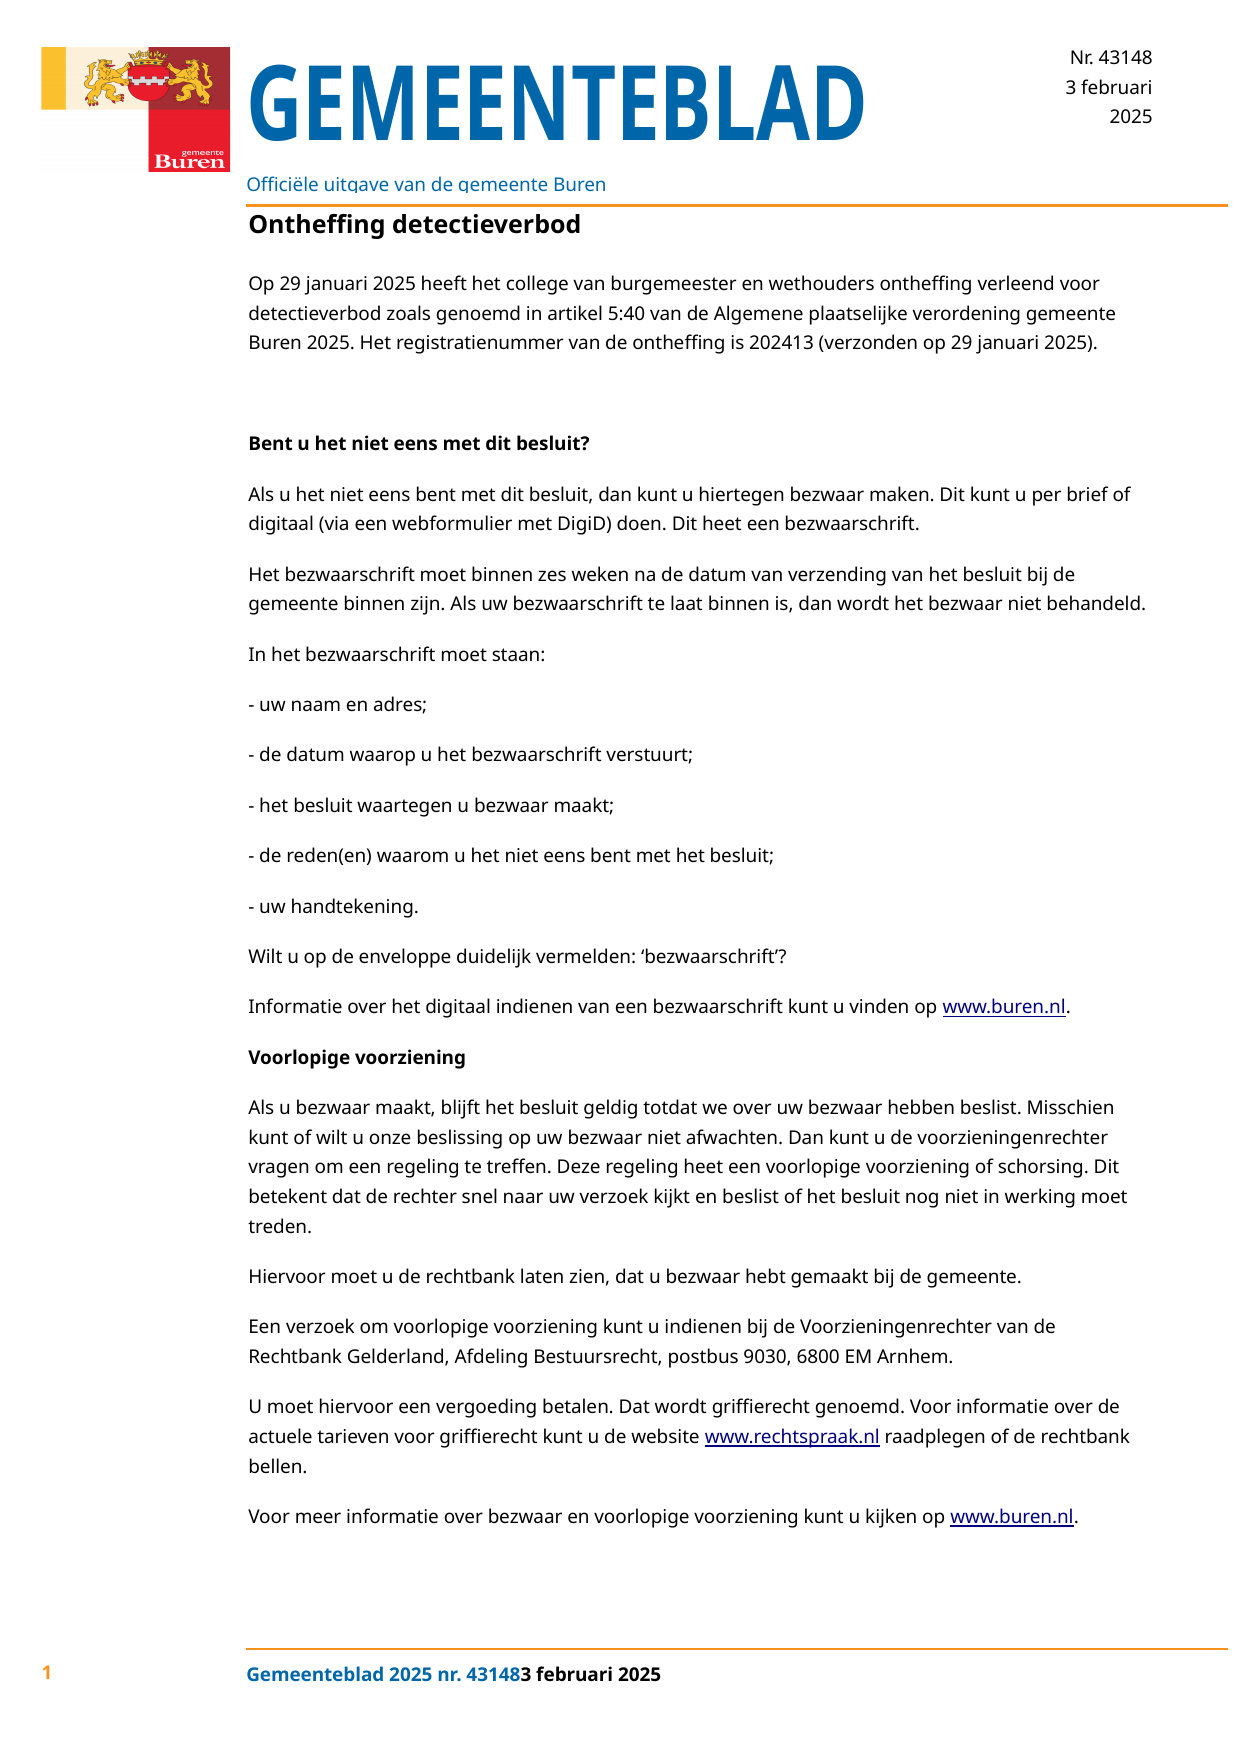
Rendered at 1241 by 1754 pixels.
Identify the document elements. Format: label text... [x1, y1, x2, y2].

text Voor meer informatie over bezwaar en voorlopige voorziening kunt u kijken op www.buren.nl. [248, 1503, 1152, 1529]
picture [41, 47, 231, 172]
text Bent u het niet eens met dit besluit? [248, 430, 1152, 456]
text Informatie over het digitaal indienen van een bezwaarschrift kunt u vinden op www.buren.nl. [248, 994, 1152, 1019]
text - de reden(en) waarom u het niet eens bent met het besluit; [248, 842, 1152, 868]
text U moet hiervoor een vergoeding betalen. Dat wordt griffierecht genoemd. Voor informatie over de actuele tarieven voor griffierecht kunt u de website www.rechtspraak.nl raadplegen of de rechtbank bellen. [248, 1394, 1152, 1478]
text Als u bezwaar maakt, blijft het besluit geldig totdat we over uw bezwaar hebben beslist. Misschien kunt of wilt u onze beslissing op uw bezwaar niet afwachten. Dan kunt u de voorzieningenrechter vragen om een regeling te treffen. Deze regeling heet een voorlopige voorziening of schorsing. Dit betekent dat de rechter snel naar uw verzoek kijkt en beslist of het besluit nog niet in werking moet treden. [248, 1094, 1152, 1238]
text - uw handtekening. [248, 893, 1152, 918]
text - de datum waarop u het bezwaarschrift verstuurt; [248, 742, 1152, 767]
text Een verzoek om voorlopige voorziening kunt u indienen bij de Voorzieningenrechter van de Rechtbank Gelderland, Afdeling Bestuursrecht, postbus 9030, 6800 EM Arnhem. [248, 1314, 1152, 1369]
text In het bezwaarschrift moet staan: [248, 641, 1152, 666]
text Op 29 januari 2025 heeft het college van burgemeester en wethouders ontheffing verleend voor detectieverbod zoals genoemd in artikel 5:40 van de Algemene plaatselijke verordening gemeente Buren 2025. Het registratienummer van de ontheffing is 202413 (verzonden op 29 januari 2025). [248, 270, 1152, 355]
text Het bezwaarschrift moet binnen zes weken na de datum van verzending van het besluit bij de gemeente binnen zijn. Als uw bezwaarschrift te laat binnen is, dan wordt het bezwaar niet behandeld. [248, 561, 1152, 616]
text Voorlopige voorziening [248, 1044, 1152, 1070]
text Hiervoor moet u de rechtbank laten zien, dat u bezwaar hebt gemaakt bij de gemeente. [248, 1263, 1152, 1289]
text Wilt u op de enveloppe duidelijk vermelden: ‘bezwaarschrift’? [248, 943, 1152, 969]
text - het besluit waartegen u bezwaar maakt; [248, 792, 1152, 818]
text Als u het niet eens bent met dit besluit, dan kunt u hiertegen bezwaar maken. Dit kunt u per brief of digitaal (via een webformulier met DigiD) doen. Dit heet een bezwaarschrift. [248, 481, 1152, 536]
text Ontheffing detectieverbod [248, 207, 1152, 241]
text - uw naam en adres; [248, 691, 1152, 717]
